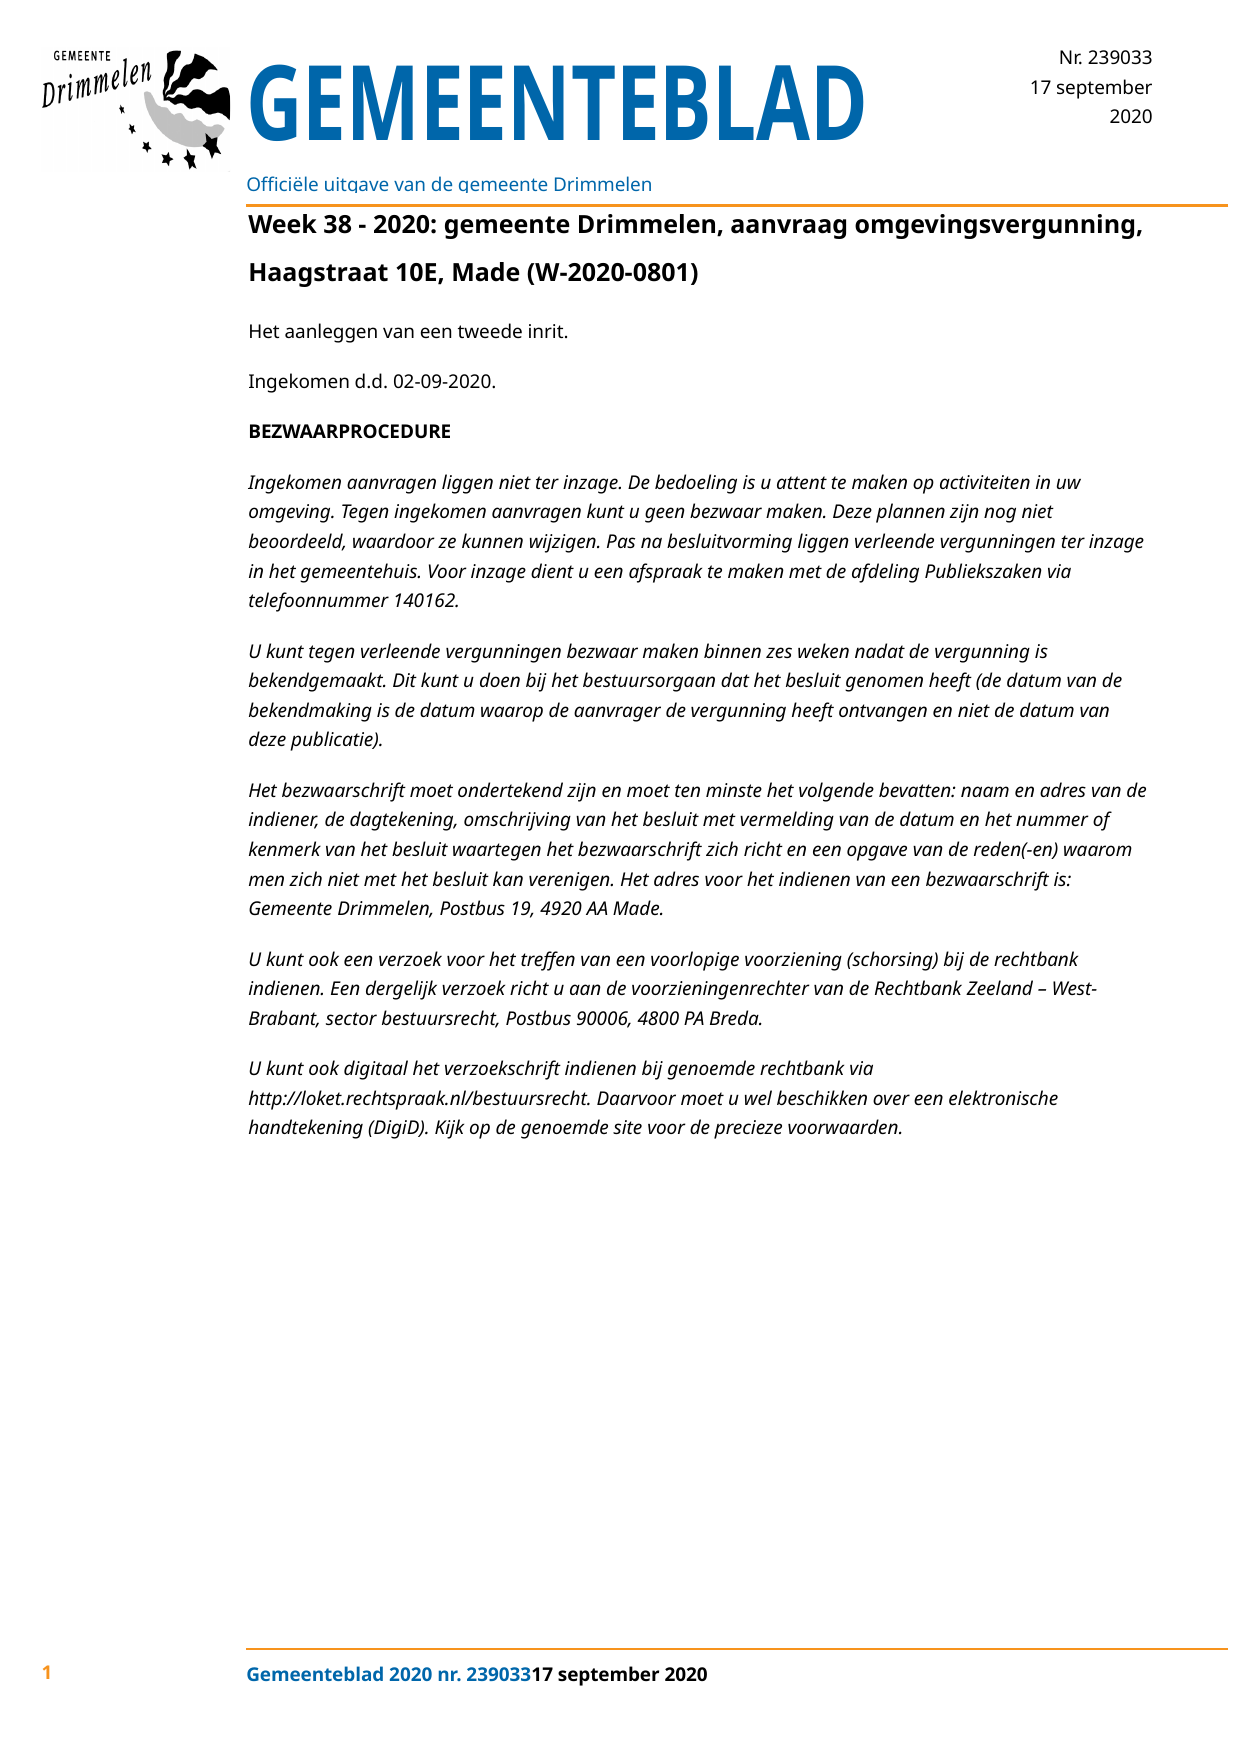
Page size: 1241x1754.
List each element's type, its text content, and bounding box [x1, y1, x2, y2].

text BEZWAARPROCEDURE [248, 419, 1152, 444]
text U kunt ook digitaal het verzoekschrift indienen bij genoemde rechtbank via http://loket.rechtspraak.nl/bestuursrecht. Daarvoor moet u wel beschikken over een elektronische handtekening (DigiD). Kijk op de genoemde site voor de precieze voorwaarden. [248, 1055, 1152, 1140]
picture [41, 47, 231, 172]
text U kunt tegen verleende vergunningen bezwaar maken binnen zes weken nadat de vergunning is bekendgemaakt. Dit kunt u doen bij het bestuursorgaan dat het besluit genomen heeft (de datum van de bekendmaking is de datum waarop de aanvrager de vergunning heeft ontvangen en niet de datum van deze publicatie). [248, 638, 1152, 752]
text U kunt ook een verzoek voor het treffen van een voorlopige voorziening (schorsing) bij de rechtbank indienen. Een dergelijk verzoek richt u aan de voorzieningenrechter van de Rechtbank Zeeland – West-Brabant, sector bestuursrecht, Postbus 90006, 4800 PA Breda. [248, 946, 1152, 1031]
text Ingekomen d.d. 02-09-2020. [248, 368, 1152, 394]
text Het bezwaarschrift moet ondertekend zijn en moet ten minste het volgende bevatten: naam en adres van de indiener, de dagtekening, omschrijving van het besluit met vermelding van de datum en het nummer of kenmerk van het besluit waartegen het bezwaarschrift zich richt en een opgave van de reden(-en) waarom men zich niet met het besluit kan verenigen. Het adres voor het indienen van een bezwaarschrift is: Gemeente Drimmelen, Postbus 19, 4920 AA Made. [248, 777, 1152, 921]
text Het aanleggen van een tweede inrit. [248, 318, 1152, 344]
text Week 38 - 2020: gemeente Drimmelen, aanvraag omgevingsvergunning, Haagstraat 10E, Made (W-2020-0801) [248, 207, 1152, 288]
text Ingekomen aanvragen liggen niet ter inzage. De bedoeling is u attent te maken op activiteiten in uw omgeving. Tegen ingekomen aanvragen kunt u geen bezwaar maken. Deze plannen zijn nog niet beoordeeld, waardoor ze kunnen wijzigen. Pas na besluitvorming liggen verleende vergunningen ter inzage in het gemeentehuis. Voor inzage dient u een afspraak te maken met de afdeling Publiekszaken via telefoonnummer 140162. [248, 469, 1152, 613]
